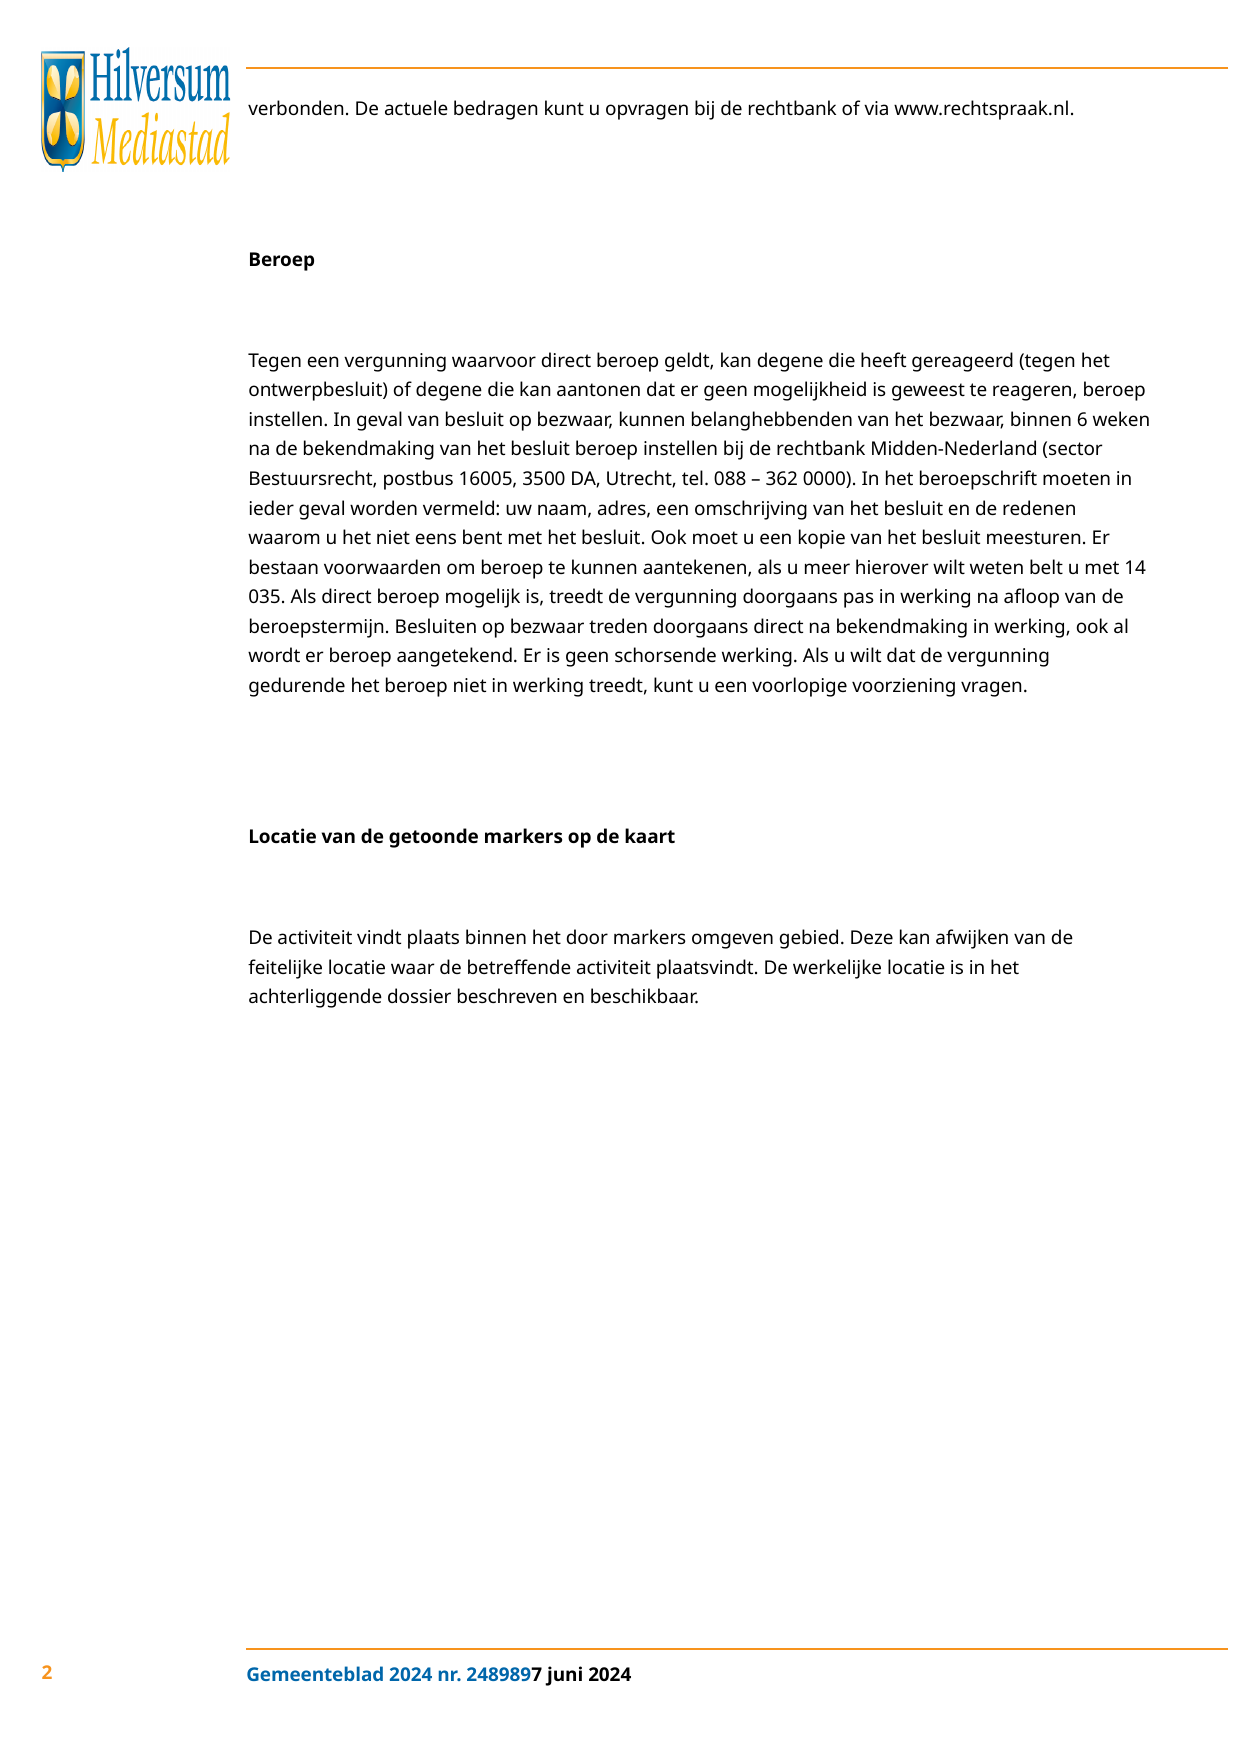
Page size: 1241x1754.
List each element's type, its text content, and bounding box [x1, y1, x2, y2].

text Beroep [248, 246, 1152, 272]
text verbonden. De actuele bedragen kunt u opvragen bij de rechtbank of via www.rechtspraak.nl. [248, 95, 1152, 121]
picture [41, 47, 231, 172]
text Locatie van de getoonde markers op de kaart [248, 823, 1152, 849]
text Tegen een vergunning waarvoor direct beroep geldt, kan degene die heeft gereageerd (tegen het ontwerpbesluit) of degene die kan aantonen dat er geen mogelijkheid is geweest te reageren, beroep instellen. In geval van besluit op bezwaar, kunnen belanghebbenden van het bezwaar, binnen 6 weken na de bekendmaking van het besluit beroep instellen bij de rechtbank Midden-Nederland (sector Bestuursrecht, postbus 16005, 3500 DA, Utrecht, tel. 088 – 362 0000). In het beroepschrift moeten in ieder geval worden vermeld: uw naam, adres, een omschrijving van het besluit en de redenen waarom u het niet eens bent met het besluit. Ook moet u een kopie van het besluit meesturen. Er bestaan voorwaarden om beroep te kunnen aantekenen, als u meer hierover wilt weten belt u met 14 035. Als direct beroep mogelijk is, treedt de vergunning doorgaans pas in werking na afloop van de beroepstermijn. Besluiten op bezwaar treden doorgaans direct na bekendmaking in werking, ook al wordt er beroep aangetekend. Er is geen schorsende werking. Als u wilt dat de vergunning gedurende het beroep niet in werking treedt, kunt u een voorlopige voorziening vragen. [248, 347, 1152, 698]
text De activiteit vindt plaats binnen het door markers omgeven gebied. Deze kan afwijken van de feitelijke locatie waar de betreffende activiteit plaatsvindt. De werkelijke locatie is in het achterliggende dossier beschreven en beschikbaar. [248, 924, 1152, 1009]
